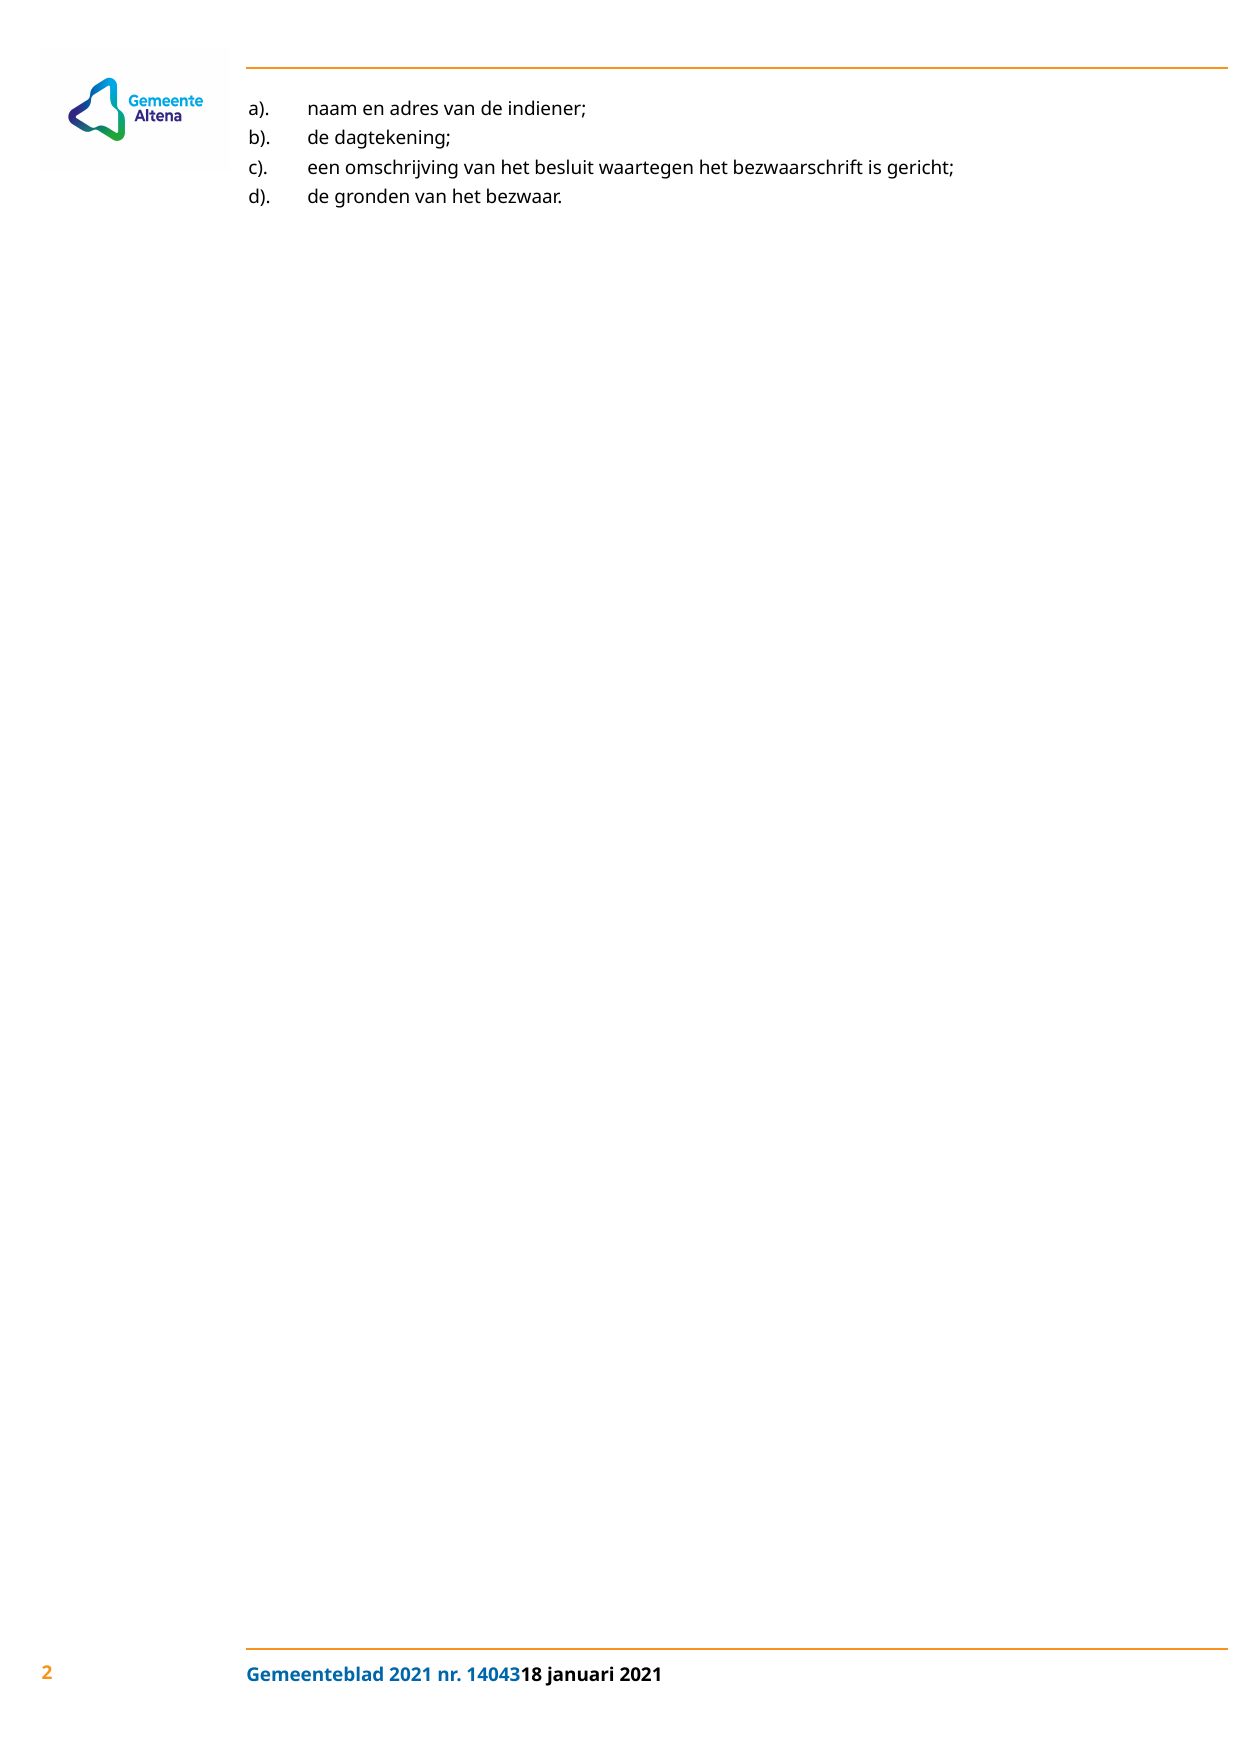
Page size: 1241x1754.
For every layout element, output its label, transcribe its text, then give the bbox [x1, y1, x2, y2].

list de dagtekening; [248, 124, 1152, 150]
list de gronden van het bezwaar. [248, 183, 1152, 209]
list een omschrijving van het besluit waartegen het bezwaarschrift is gericht; [248, 154, 1152, 180]
picture [41, 47, 231, 172]
list naam en adres van de indiener; [248, 95, 1152, 121]
